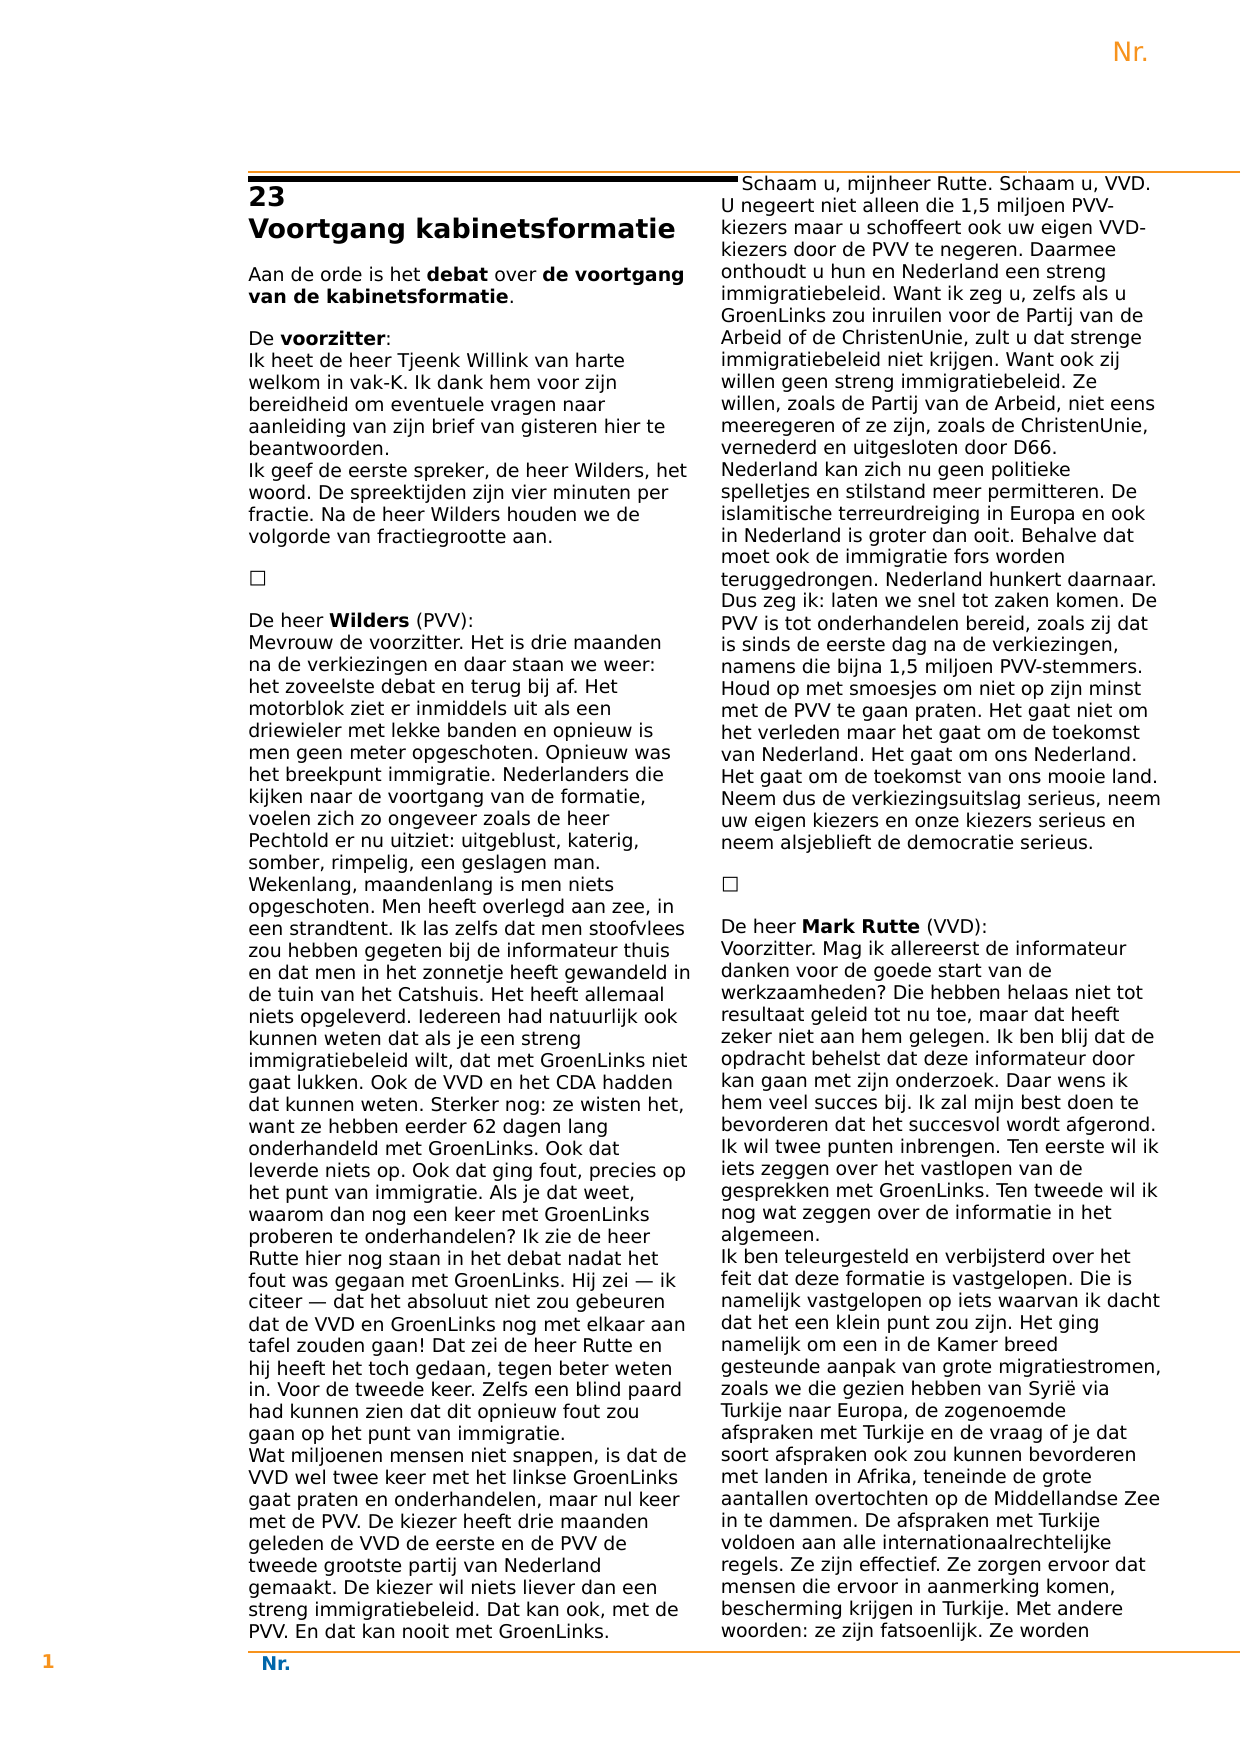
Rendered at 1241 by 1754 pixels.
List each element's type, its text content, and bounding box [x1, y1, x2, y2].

text Schaam u, mijnheer Rutte. Schaam u, VVD. U negeert niet alleen die 1,5 miljoen PVV-kiezers maar u schoffeert ook uw eigen VVD-kiezers door de PVV te negeren. Daarmee onthoudt u hun en Nederland een streng immigratiebeleid. Want ik zeg u, zelfs als u GroenLinks zou inruilen voor de Partij van de Arbeid of de ChristenUnie, zult u dat strenge immigratiebeleid niet krijgen. Want ook zij willen geen streng immigratiebeleid. Ze willen, zoals de Partij van de Arbeid, niet eens meeregeren of ze zijn, zoals de ChristenUnie, vernederd en uitgesloten door D66. [721, 173, 1163, 458]
text Mevrouw de voorzitter. Het is drie maanden na de verkiezingen en daar staan we weer: het zoveelste debat en terug bij af. Het motorblok ziet er inmiddels uit als een driewieler met lekke banden en opnieuw is men geen meter opgeschoten. Opnieuw was het breekpunt immigratie. Nederlanders die kijken naar de voortgang van de formatie, voelen zich zo ongeveer zoals de heer Pechtold er nu uitziet: uitgeblust, katerig, somber, rimpelig, een geslagen man. [248, 632, 691, 874]
text De voorzitter: [248, 328, 691, 350]
text Ik ben teleurgesteld en verbijsterd over het feit dat deze formatie is vastgelopen. Die is namelijk vastgelopen op iets waarvan ik dacht dat het een klein punt zou zijn. Het ging namelijk om een in de Kamer breed gesteunde aanpak van grote migratiestromen, zoals we die gezien hebben van Syrië via Turkije naar Europa, de zogenoemde afspraken met Turkije en de vraag of je dat soort afspraken ook zou kunnen bevorderen met landen in Afrika, teneinde de grote aantallen overtochten op de Middellandse Zee in te dammen. De afspraken met Turkije voldoen aan alle internationaalrechtelijke regels. Ze zijn effectief. Ze zorgen ervoor dat mensen die ervoor in aanmerking komen, bescherming krijgen in Turkije. Met andere woorden: ze zijn fatsoenlijk. Ze worden [721, 1246, 1163, 1641]
text Nederland kan zich nu geen politieke spelletjes en stilstand meer permitteren. De islamitische terreurdreiging in Europa en ook in Nederland is groter dan ooit. Behalve dat moet ook de immigratie fors worden teruggedrongen. Nederland hunkert daarnaar. Dus zeg ik: laten we snel tot zaken komen. De PVV is tot onderhandelen bereid, zoals zij dat is sinds de eerste dag na de verkiezingen, namens die bijna 1,5 miljoen PVV-stemmers. Houd op met smoesjes om niet op zijn minst met de PVV te gaan praten. Het gaat niet om het verleden maar het gaat om de toekomst van Nederland. Het gaat om ons Nederland. Het gaat om de toekomst van ons mooie land. Neem dus de verkiezingsuitslag serieus, neem uw eigen kiezers en onze kiezers serieus en neem alsjeblieft de democratie serieus. [721, 458, 1163, 854]
text ⬜ [721, 874, 1163, 896]
text Aan de orde is het debat over de voortgang van de kabinetsformatie. [248, 264, 691, 308]
text ⬜ [248, 568, 691, 590]
title 23 Voortgang kabinetsformatie [248, 182, 691, 244]
text Wekenlang, maandenlang is men niets opgeschoten. Men heeft overlegd aan zee, in een strandtent. Ik las zelfs dat men stoofvlees zou hebben gegeten bij de informateur thuis en dat men in het zonnetje heeft gewandeld in de tuin van het Catshuis. Het heeft allemaal niets opgeleverd. Iedereen had natuurlijk ook kunnen weten dat als je een streng immigratiebeleid wilt, dat met GroenLinks niet gaat lukken. Ook de VVD en het CDA hadden dat kunnen weten. Sterker nog: ze wisten het, want ze hebben eerder 62 dagen lang onderhandeld met GroenLinks. Ook dat leverde niets op. Ook dat ging fout, precies op het punt van immigratie. Als je dat weet, waarom dan nog een keer met GroenLinks proberen te onderhandelen? Ik zie de heer Rutte hier nog staan in het debat nadat het fout was gegaan met GroenLinks. Hij zei — ik citeer — dat het absoluut niet zou gebeuren dat de VVD en GroenLinks nog met elkaar aan tafel zouden gaan! Dat zei de heer Rutte en hij heeft het toch gedaan, tegen beter weten in. Voor de tweede keer. Zelfs een blind paard had kunnen zien dat dit opnieuw fout zou gaan op het punt van immigratie. [248, 874, 691, 1445]
text Wat miljoenen mensen niet snappen, is dat de VVD wel twee keer met het linkse GroenLinks gaat praten en onderhandelen, maar nul keer met de PVV. De kiezer heeft drie maanden geleden de VVD de eerste en de PVV de tweede grootste partij van Nederland gemaakt. De kiezer wil niets liever dan een streng immigratiebeleid. Dat kan ook, met de PVV. En dat kan nooit met GroenLinks. [248, 1445, 691, 1643]
text De heer Mark Rutte (VVD): [721, 916, 1163, 938]
text Voorzitter. Mag ik allereerst de informateur danken voor de goede start van de werkzaamheden? Die hebben helaas niet tot resultaat geleid tot nu toe, maar dat heeft zeker niet aan hem gelegen. Ik ben blij dat de opdracht behelst dat deze informateur door kan gaan met zijn onderzoek. Daar wens ik hem veel succes bij. Ik zal mijn best doen te bevorderen dat het succesvol wordt afgerond. Ik wil twee punten inbrengen. Ten eerste wil ik iets zeggen over het vastlopen van de gesprekken met GroenLinks. Ten tweede wil ik nog wat zeggen over de informatie in het algemeen. [721, 938, 1163, 1246]
text Ik geef de eerste spreker, de heer Wilders, het woord. De spreektijden zijn vier minuten per fractie. Na de heer Wilders houden we de volgorde van fractiegrootte aan. [248, 460, 691, 548]
text De heer Wilders (PVV): [248, 610, 691, 632]
text Ik heet de heer Tjeenk Willink van harte welkom in vak-K. Ik dank hem voor zijn bereidheid om eventuele vragen naar aanleiding van zijn brief van gisteren hier te beantwoorden. [248, 350, 691, 460]
